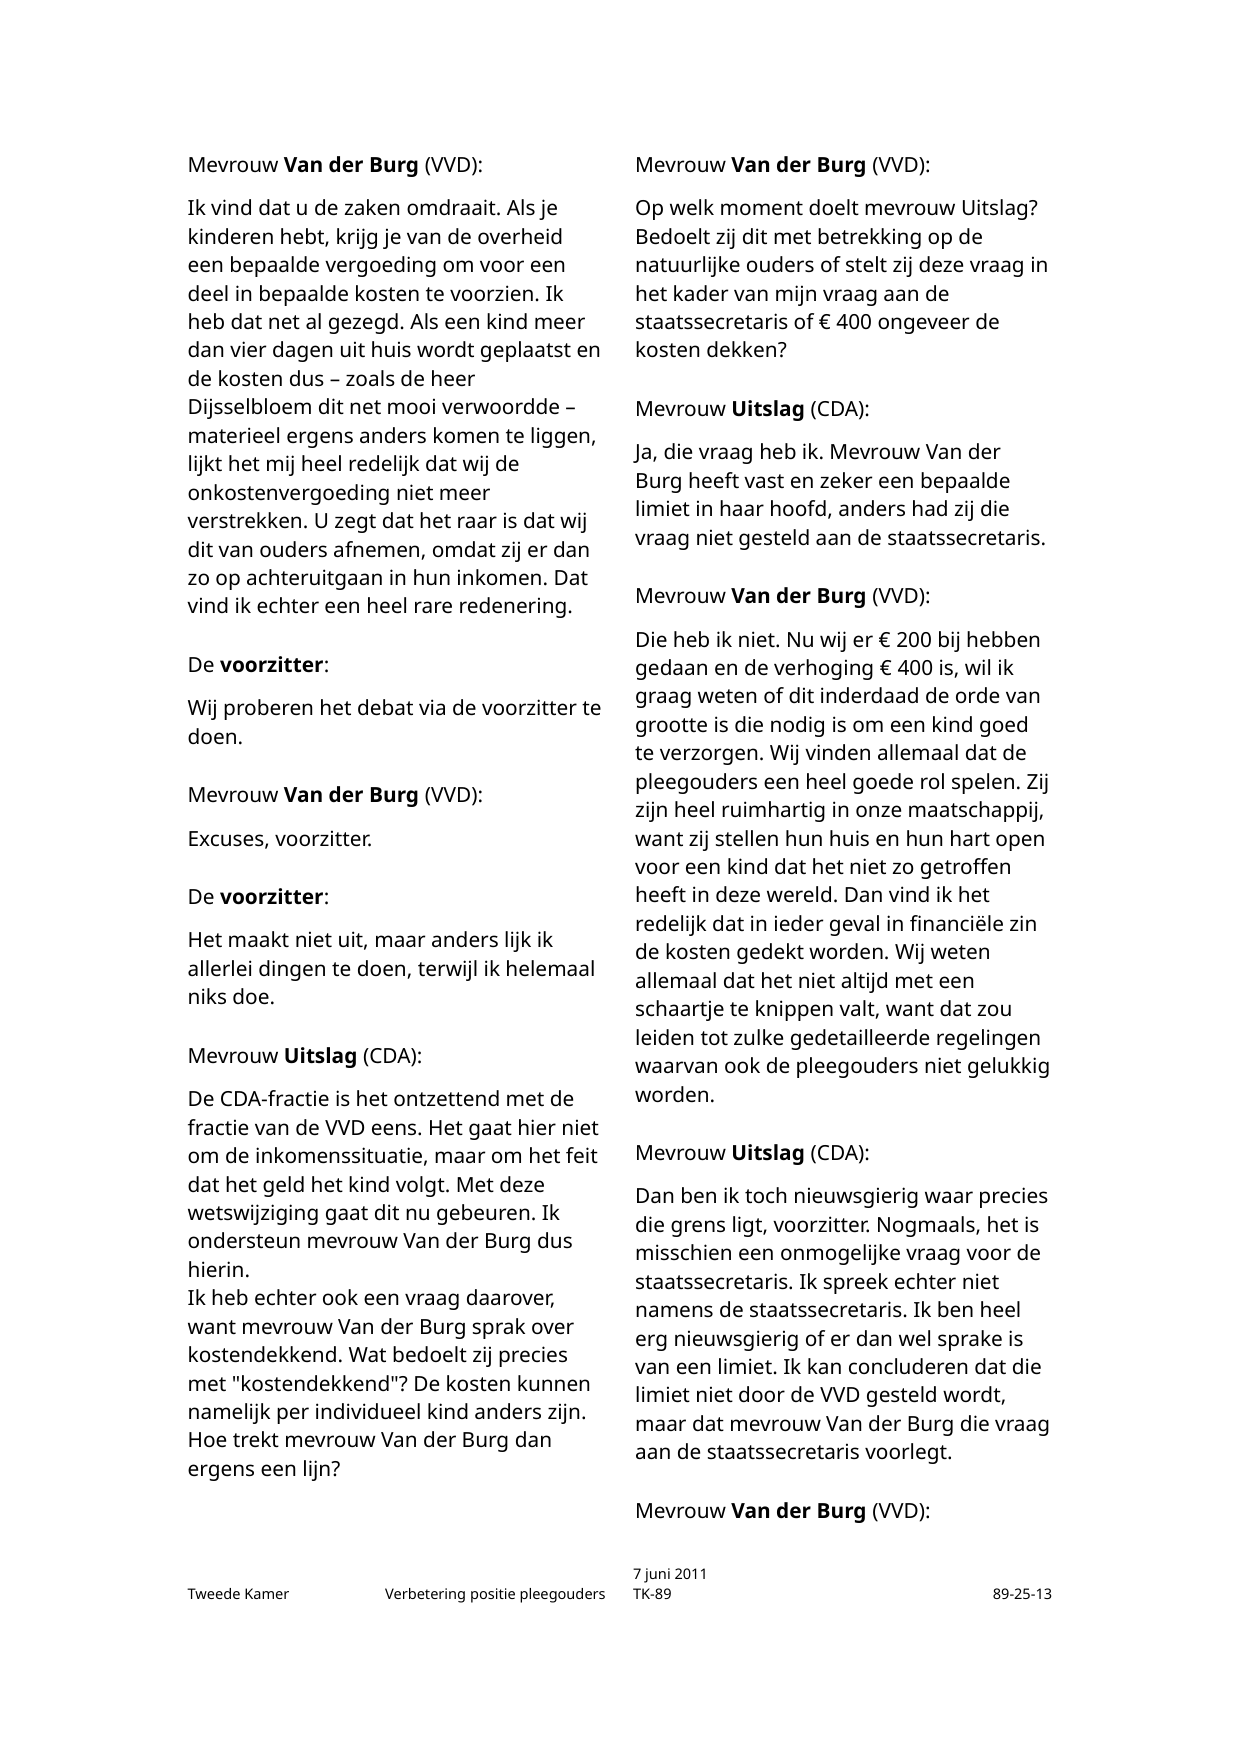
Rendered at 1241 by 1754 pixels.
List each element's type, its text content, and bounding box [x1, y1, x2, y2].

text Mevrouw Uitslag (CDA): [635, 394, 1053, 422]
text Mevrouw Uitslag (CDA): [635, 1138, 1053, 1167]
text De voorzitter: [187, 650, 605, 678]
text Ik heb echter ook een vraag daarover, want mevrouw Van der Burg sprak over kostendekkend. Wat bedoelt zij precies met "kostendekkend"? De kosten kunnen namelijk per individueel kind anders zijn. Hoe trekt mevrouw Van der Burg dan ergens een lijn? [187, 1283, 605, 1482]
text Op welk moment doelt mevrouw Uitslag? Bedoelt zij dit met betrekking op de natuurlijke ouders of stelt zij deze vraag in het kader van mijn vraag aan de staatssecretaris of € 400 ongeveer de kosten dekken? [635, 193, 1053, 364]
text De CDA-fractie is het ontzettend met de fractie van de VVD eens. Het gaat hier niet om de inkomenssituatie, maar om het feit dat het geld het kind volgt. Met deze wetswijziging gaat dit nu gebeuren. Ik ondersteun mevrouw Van der Burg dus hierin. [187, 1084, 605, 1283]
text Mevrouw Van der Burg (VVD): [187, 780, 605, 809]
text Het maakt niet uit, maar anders lijk ik allerlei dingen te doen, terwijl ik helemaal niks doe. [187, 926, 605, 1011]
text Die heb ik niet. Nu wij er € 200 bij hebben gedaan en de verhoging € 400 is, wil ik graag weten of dit inderdaad de orde van grootte is die nodig is om een kind goed te verzorgen. Wij vinden allemaal dat de pleegouders een heel goede rol spelen. Zij zijn heel ruimhartig in onze maatschappij, want zij stellen hun huis en hun hart open voor een kind dat het niet zo getroffen heeft in deze wereld. Dan vind ik het redelijk dat in ieder geval in financiële zin de kosten gedekt worden. Wij weten allemaal dat het niet altijd met een schaartje te knippen valt, want dat zou leiden tot zulke gedetailleerde regelingen waarvan ook de pleegouders niet gelukkig worden. [635, 625, 1053, 1108]
text Mevrouw Van der Burg (VVD): [187, 150, 605, 178]
text Mevrouw Van der Burg (VVD): [635, 150, 1053, 178]
text Dan ben ik toch nieuwsgierig waar precies die grens ligt, voorzitter. Nogmaals, het is misschien een onmogelijke vraag voor de staatssecretaris. Ik spreek echter niet namens de staatssecretaris. Ik ben heel erg nieuwsgierig of er dan wel sprake is van een limiet. Ik kan concluderen dat die limiet niet door de VVD gesteld wordt, maar dat mevrouw Van der Burg die vraag aan de staatssecretaris voorlegt. [635, 1182, 1053, 1466]
text Mevrouw Van der Burg (VVD): [635, 581, 1053, 610]
text Wij proberen het debat via de voorzitter te doen. [187, 693, 605, 750]
text Mevrouw Van der Burg (VVD): [635, 1496, 1053, 1524]
text De voorzitter: [187, 882, 605, 911]
text Mevrouw Uitslag (CDA): [187, 1041, 605, 1069]
text Excuses, voorzitter. [187, 824, 605, 852]
text Ja, die vraag heb ik. Mevrouw Van der Burg heeft vast en zeker een bepaalde limiet in haar hoofd, anders had zij die vraag niet gesteld aan de staatssecretaris. [635, 437, 1053, 551]
text Ik vind dat u de zaken omdraait. Als je kinderen hebt, krijg je van de overheid een bepaalde vergoeding om voor een deel in bepaalde kosten te voorzien. Ik heb dat net al gezegd. Als een kind meer dan vier dagen uit huis wordt geplaatst en de kosten dus – zoals de heer Dijsselbloem dit net mooi verwoordde – materieel ergens anders komen te liggen, lijkt het mij heel redelijk dat wij de onkostenvergoeding niet meer verstrekken. U zegt dat het raar is dat wij dit van ouders afnemen, omdat zij er dan zo op achteruitgaan in hun inkomen. Dat vind ik echter een heel rare redenering. [187, 193, 605, 620]
